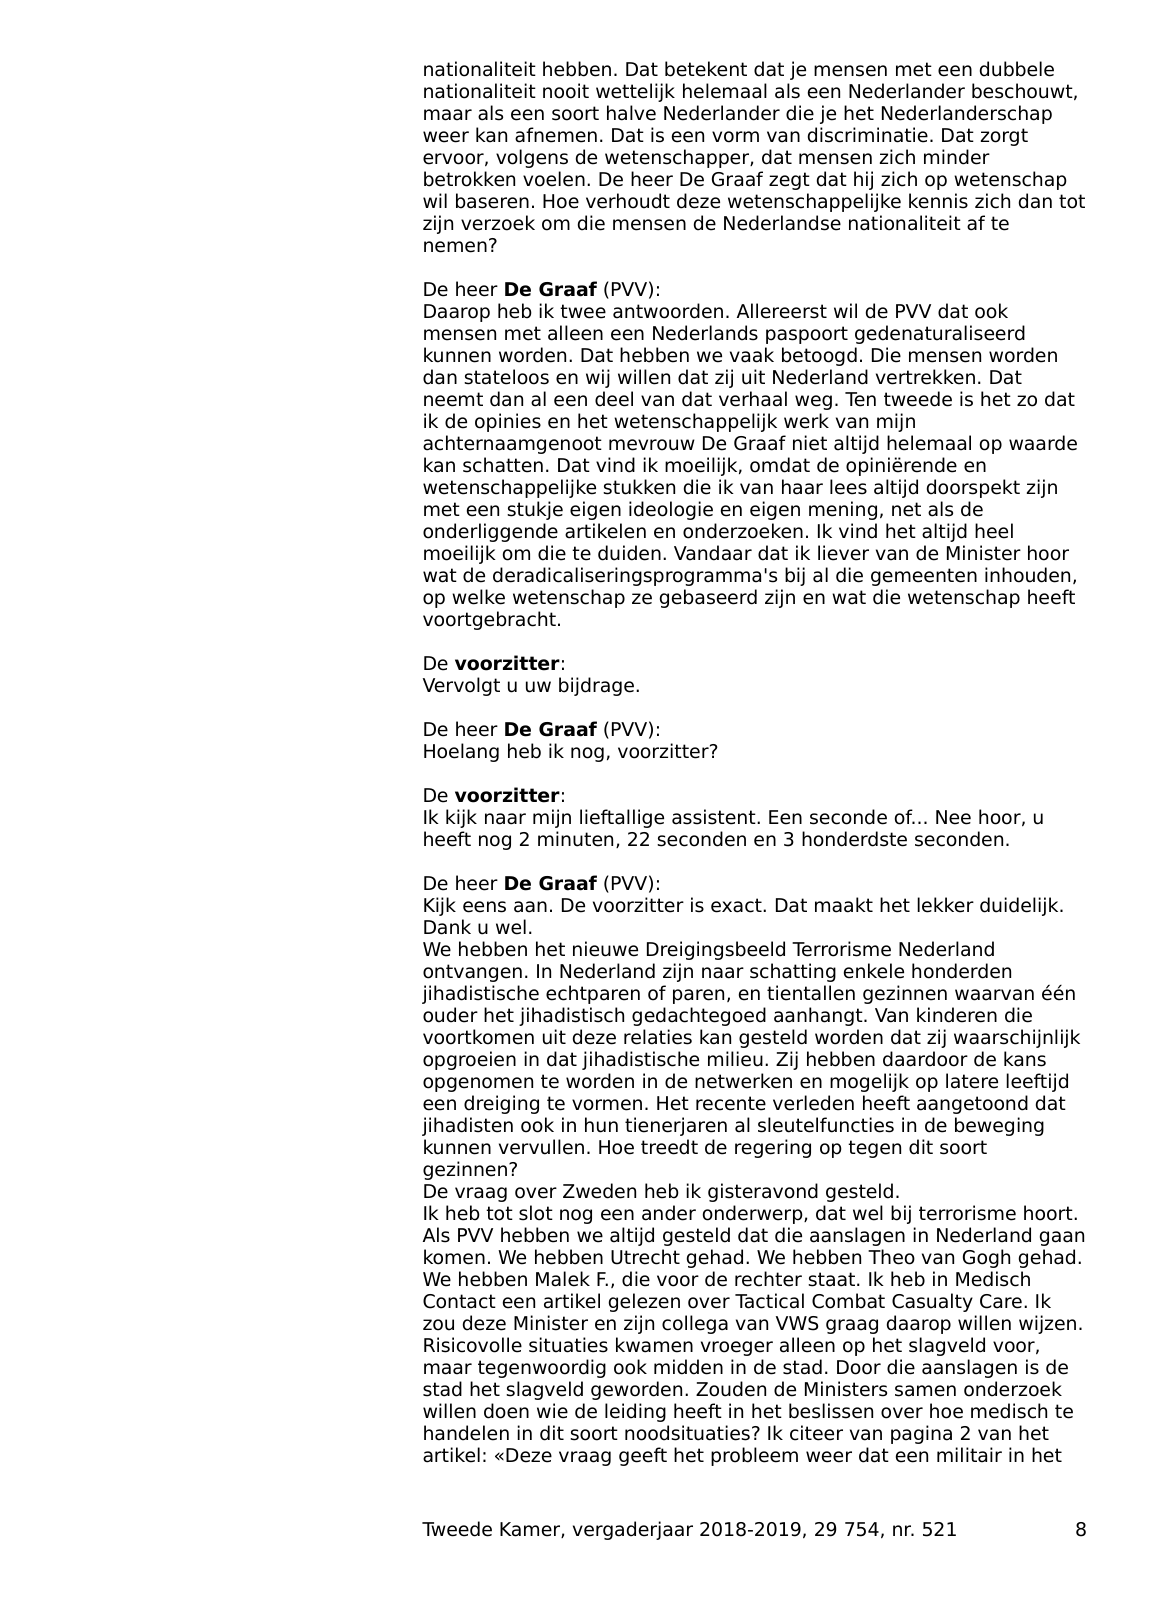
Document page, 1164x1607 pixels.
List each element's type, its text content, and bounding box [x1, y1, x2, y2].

text Daarop heb ik twee antwoorden. Allereerst wil de PVV dat ook mensen met alleen een Nederlands paspoort gedenaturaliseerd kunnen worden. Dat hebben we vaak betoogd. Die mensen worden dan stateloos en wij willen dat zij uit Nederland vertrekken. Dat neemt dan al een deel van dat verhaal weg. Ten tweede is het zo dat ik de opinies en het wetenschappelijk werk van mijn achternaamgenoot mevrouw De Graaf niet altijd helemaal op waarde kan schatten. Dat vind ik moeilijk, omdat de opiniërende en wetenschappelijke stukken die ik van haar lees altijd doorspekt zijn met een stukje eigen ideologie en eigen mening, net als de onderliggende artikelen en onderzoeken. Ik vind het altijd heel moeilijk om die te duiden. Vandaar dat ik liever van de Minister hoor wat de deradicaliseringsprogramma's bij al die gemeenten inhouden, op welke wetenschap ze gebaseerd zijn en wat die wetenschap heeft voortgebracht. [422, 301, 1087, 631]
text De heer De Graaf (PVV): [422, 719, 1087, 741]
text De voorzitter: [422, 653, 1087, 675]
text De voorzitter: [422, 785, 1087, 807]
text De heer De Graaf (PVV): [422, 279, 1087, 301]
text De vraag over Zweden heb ik gisteravond gesteld. [422, 1181, 1087, 1203]
text Vervolgt u uw bijdrage. [422, 675, 1087, 697]
text Kijk eens aan. De voorzitter is exact. Dat maakt het lekker duidelijk. Dank u wel. [422, 895, 1087, 939]
text Ik kijk naar mijn lieftallige assistent. Een seconde of... Nee hoor, u heeft nog 2 minuten, 22 seconden en 3 honderdste seconden. [422, 807, 1087, 851]
text nationaliteit hebben. Dat betekent dat je mensen met een dubbele nationaliteit nooit wettelijk helemaal als een Nederlander beschouwt, maar als een soort halve Nederlander die je het Nederlanderschap weer kan afnemen. Dat is een vorm van discriminatie. Dat zorgt ervoor, volgens de wetenschapper, dat mensen zich minder betrokken voelen. De heer De Graaf zegt dat hij zich op wetenschap wil baseren. Hoe verhoudt deze wetenschappelijke kennis zich dan tot zijn verzoek om die mensen de Nederlandse nationaliteit af te nemen? [422, 59, 1087, 257]
text Hoelang heb ik nog, voorzitter? [422, 741, 1087, 763]
text Ik heb tot slot nog een ander onderwerp, dat wel bij terrorisme hoort. Als PVV hebben we altijd gesteld dat die aanslagen in Nederland gaan komen. We hebben Utrecht gehad. We hebben Theo van Gogh gehad. We hebben Malek F., die voor de rechter staat. Ik heb in Medisch Contact een artikel gelezen over Tactical Combat Casualty Care. Ik zou deze Minister en zijn collega van VWS graag daarop willen wijzen. Risicovolle situaties kwamen vroeger alleen op het slagveld voor, maar tegenwoordig ook midden in de stad. Door die aanslagen is de stad het slagveld geworden. Zouden de Ministers samen onderzoek willen doen wie de leiding heeft in het beslissen over hoe medisch te handelen in dit soort noodsituaties? Ik citeer van pagina 2 van het artikel: «Deze vraag geeft het probleem weer dat een militair in het [422, 1203, 1087, 1467]
text De heer De Graaf (PVV): [422, 873, 1087, 895]
text We hebben het nieuwe Dreigingsbeeld Terrorisme Nederland ontvangen. In Nederland zijn naar schatting enkele honderden jihadistische echtparen of paren, en tientallen gezinnen waarvan één ouder het jihadistisch gedachtegoed aanhangt. Van kinderen die voortkomen uit deze relaties kan gesteld worden dat zij waarschijnlijk opgroeien in dat jihadistische milieu. Zij hebben daardoor de kans opgenomen te worden in de netwerken en mogelijk op latere leeftijd een dreiging te vormen. Het recente verleden heeft aangetoond dat jihadisten ook in hun tienerjaren al sleutelfuncties in de beweging kunnen vervullen. Hoe treedt de regering op tegen dit soort gezinnen? [422, 939, 1087, 1181]
